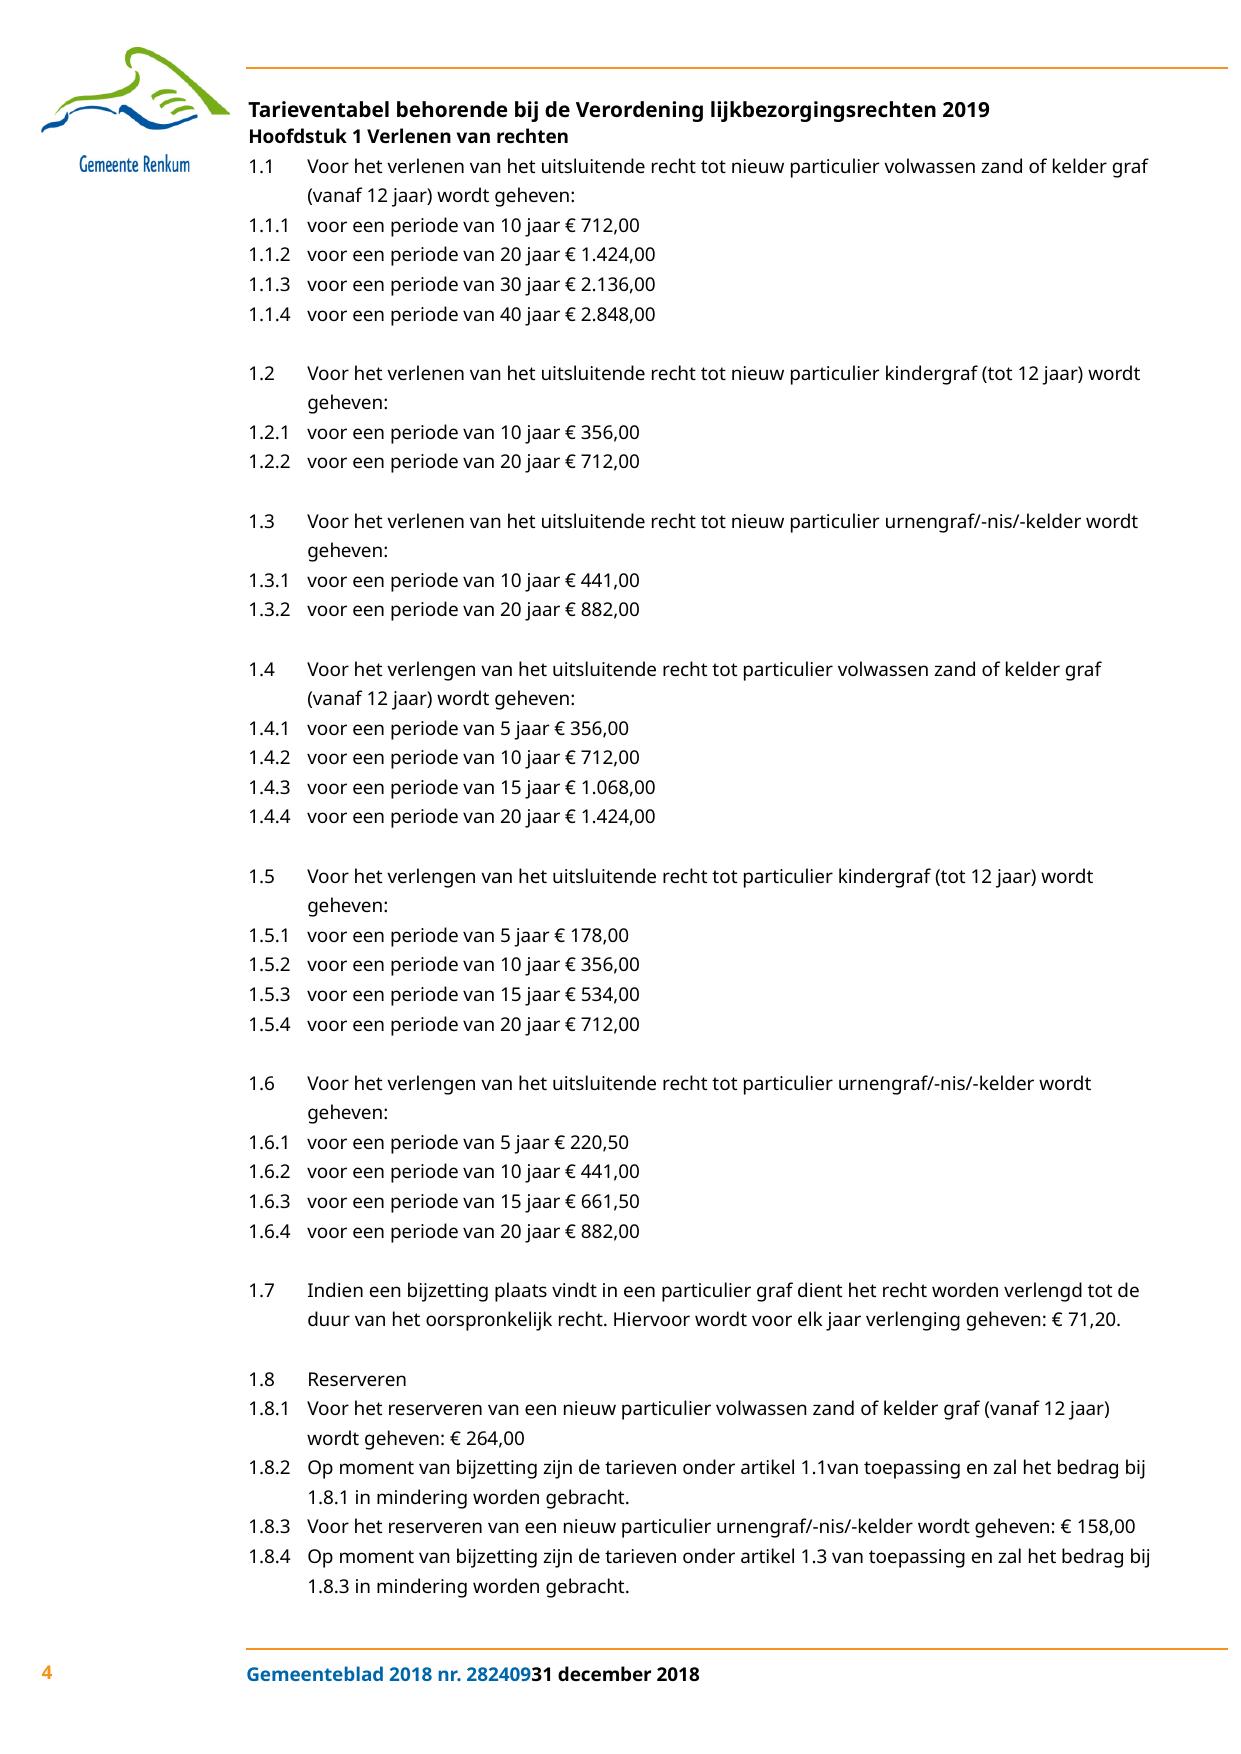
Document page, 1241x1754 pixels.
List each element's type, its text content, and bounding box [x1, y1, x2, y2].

picture [41, 47, 231, 172]
list Voor het verlenen van het uitsluitende recht tot nieuw particulier volwassen zand of kelder graf (vanaf 12 jaar) wordt geheven: [248, 153, 1152, 208]
list voor een periode van 15 jaar € 534,00 [248, 981, 1152, 1007]
list voor een periode van 30 jaar € 2.136,00 [248, 271, 1152, 297]
list Voor het verlenen van het uitsluitende recht tot nieuw particulier urnengraf/-nis/-kelder wordt geheven: [248, 508, 1152, 563]
list voor een periode van 10 jaar € 356,00 [248, 419, 1152, 445]
list voor een periode van 10 jaar € 441,00 [248, 1159, 1152, 1184]
list Op moment van bijzetting zijn de tarieven onder artikel 1.1van toepassing en zal het bedrag bij 1.8.1 in mindering worden gebracht. [248, 1454, 1152, 1510]
list Voor het reserveren van een nieuw particulier urnengraf/-nis/-kelder wordt geheven: € 158,00 [248, 1514, 1152, 1539]
list voor een periode van 5 jaar € 178,00 [248, 922, 1152, 948]
list Indien een bijzetting plaats vindt in een particulier graf dient het recht worden verlengd tot de duur van het oorspronkelijk recht. Hiervoor wordt voor elk jaar verlenging geheven: € 71,20. [248, 1277, 1152, 1332]
list Op moment van bijzetting zijn de tarieven onder artikel 1.3 van toepassing en zal het bedrag bij 1.8.3 in mindering worden gebracht. [248, 1543, 1152, 1599]
list voor een periode van 15 jaar € 661,50 [248, 1188, 1152, 1214]
list Voor het verlengen van het uitsluitende recht tot particulier volwassen zand of kelder graf (vanaf 12 jaar) wordt geheven: [248, 656, 1152, 711]
list voor een periode van 20 jaar € 712,00 [248, 1011, 1152, 1037]
list Voor het verlengen van het uitsluitende recht tot particulier urnengraf/-nis/-kelder wordt geheven: [248, 1070, 1152, 1125]
list voor een periode van 10 jaar € 712,00 [248, 744, 1152, 770]
list voor een periode van 10 jaar € 441,00 [248, 567, 1152, 593]
list voor een periode van 20 jaar € 882,00 [248, 1218, 1152, 1244]
list voor een periode van 15 jaar € 1.068,00 [248, 774, 1152, 800]
list voor een periode van 20 jaar € 1.424,00 [248, 804, 1152, 829]
list Reserveren [248, 1366, 1152, 1392]
text Tarieventabel behorende bij de Verordening lijkbezorgingsrechten 2019 [248, 95, 1152, 123]
list Voor het verlengen van het uitsluitende recht tot particulier kindergraf (tot 12 jaar) wordt geheven: [248, 863, 1152, 918]
list voor een periode van 40 jaar € 2.848,00 [248, 301, 1152, 327]
list voor een periode van 5 jaar € 220,50 [248, 1129, 1152, 1155]
list voor een periode van 20 jaar € 882,00 [248, 597, 1152, 622]
text Hoofdstuk 1 Verlenen van rechten [248, 123, 1152, 149]
list voor een periode van 10 jaar € 356,00 [248, 952, 1152, 977]
list voor een periode van 10 jaar € 712,00 [248, 212, 1152, 238]
list voor een periode van 20 jaar € 1.424,00 [248, 242, 1152, 267]
list voor een periode van 20 jaar € 712,00 [248, 449, 1152, 474]
list Voor het verlenen van het uitsluitende recht tot nieuw particulier kindergraf (tot 12 jaar) wordt geheven: [248, 360, 1152, 415]
list voor een periode van 5 jaar € 356,00 [248, 715, 1152, 741]
list Voor het reserveren van een nieuw particulier volwassen zand of kelder graf (vanaf 12 jaar) wordt geheven: € 264,00 [248, 1395, 1152, 1451]
